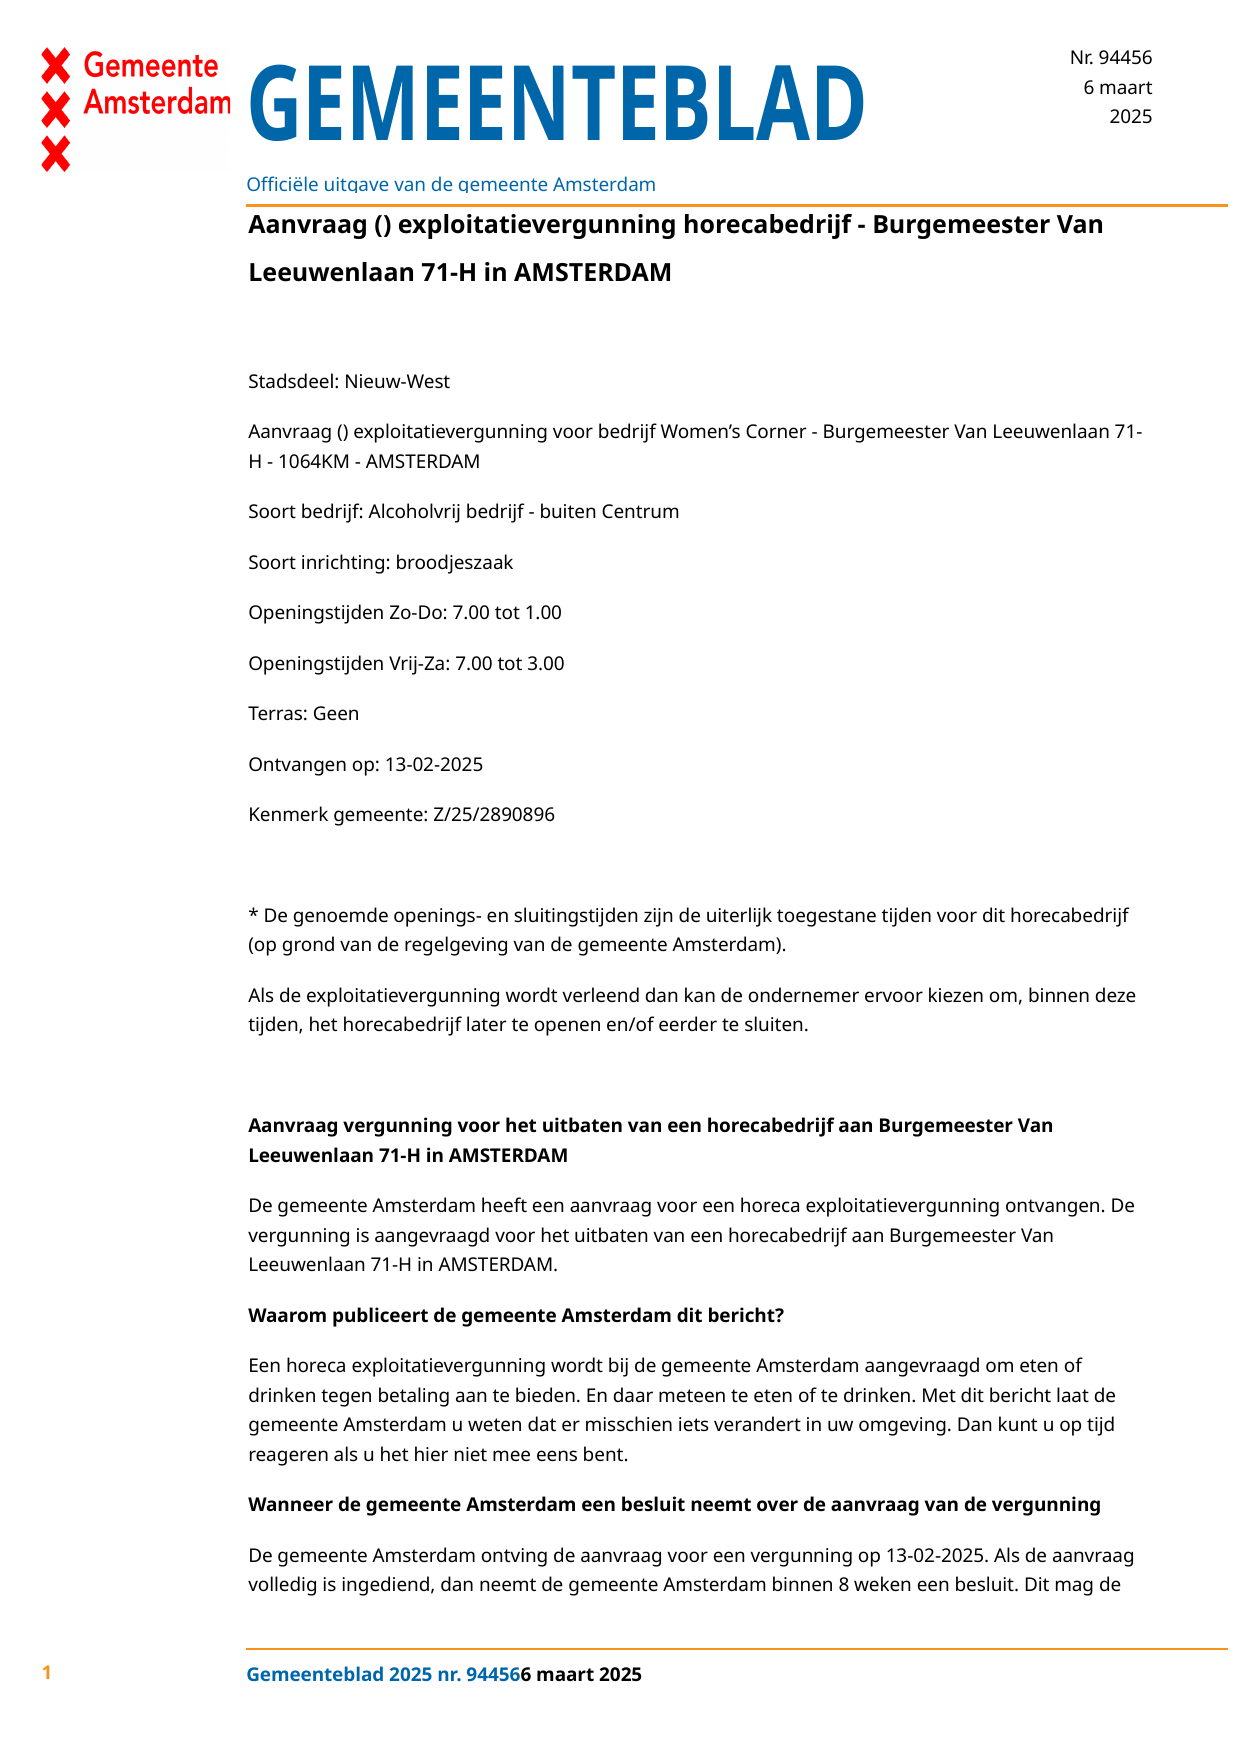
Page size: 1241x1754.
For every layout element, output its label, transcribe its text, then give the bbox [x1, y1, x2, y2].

text Soort inrichting: broodjeszaak [248, 549, 1152, 575]
text Aanvraag () exploitatievergunning horecabedrijf - Burgemeester Van Leeuwenlaan 71-H in AMSTERDAM [248, 207, 1152, 288]
text Wanneer de gemeente Amsterdam een besluit neemt over de aanvraag van de vergunning [248, 1492, 1152, 1517]
text Aanvraag vergunning voor het uitbaten van een horecabedrijf aan Burgemeester Van Leeuwenlaan 71-H in AMSTERDAM [248, 1112, 1152, 1168]
text * De genoemde openings- en sluitingstijden zijn de uiterlijk toegestane tijden voor dit horecabedrijf (op grond van de regelgeving van de gemeente Amsterdam). [248, 902, 1152, 957]
text Stadsdeel: Nieuw-West [248, 368, 1152, 394]
text Ontvangen op: 13-02-2025 [248, 751, 1152, 777]
text De gemeente Amsterdam ontving de aanvraag voor een vergunning op 13-02-2025. Als de aanvraag volledig is ingediend, dan neemt de gemeente Amsterdam binnen 8 weken een besluit. Dit mag de [248, 1542, 1152, 1597]
text Openingstijden Zo-Do: 7.00 tot 1.00 [248, 599, 1152, 625]
text Een horeca exploitatievergunning wordt bij de gemeente Amsterdam aangevraagd om eten of drinken tegen betaling aan te bieden. En daar meteen te eten of te drinken. Met dit bericht laat de gemeente Amsterdam u weten dat er misschien iets verandert in uw omgeving. Dan kunt u op tijd reageren als u het hier niet mee eens bent. [248, 1352, 1152, 1467]
text Openingstijden Vrij-Za: 7.00 tot 3.00 [248, 650, 1152, 676]
text Waarom publiceert de gemeente Amsterdam dit bericht? [248, 1302, 1152, 1328]
picture [41, 47, 231, 172]
text De gemeente Amsterdam heeft een aanvraag voor een horeca exploitatievergunning ontvangen. De vergunning is aangevraagd voor het uitbaten van een horecabedrijf aan Burgemeester Van Leeuwenlaan 71-H in AMSTERDAM. [248, 1192, 1152, 1277]
text Soort bedrijf: Alcoholvrij bedrijf - buiten Centrum [248, 499, 1152, 524]
text Kenmerk gemeente: Z/25/2890896 [248, 801, 1152, 827]
text Terras: Geen [248, 700, 1152, 726]
text Aanvraag () exploitatievergunning voor bedrijf Women’s Corner - Burgemeester Van Leeuwenlaan 71-H - 1064KM - AMSTERDAM [248, 419, 1152, 474]
text Als de exploitatievergunning wordt verleend dan kan de ondernemer ervoor kiezen om, binnen deze tijden, het horecabedrijf later te openen en/of eerder te sluiten. [248, 982, 1152, 1037]
